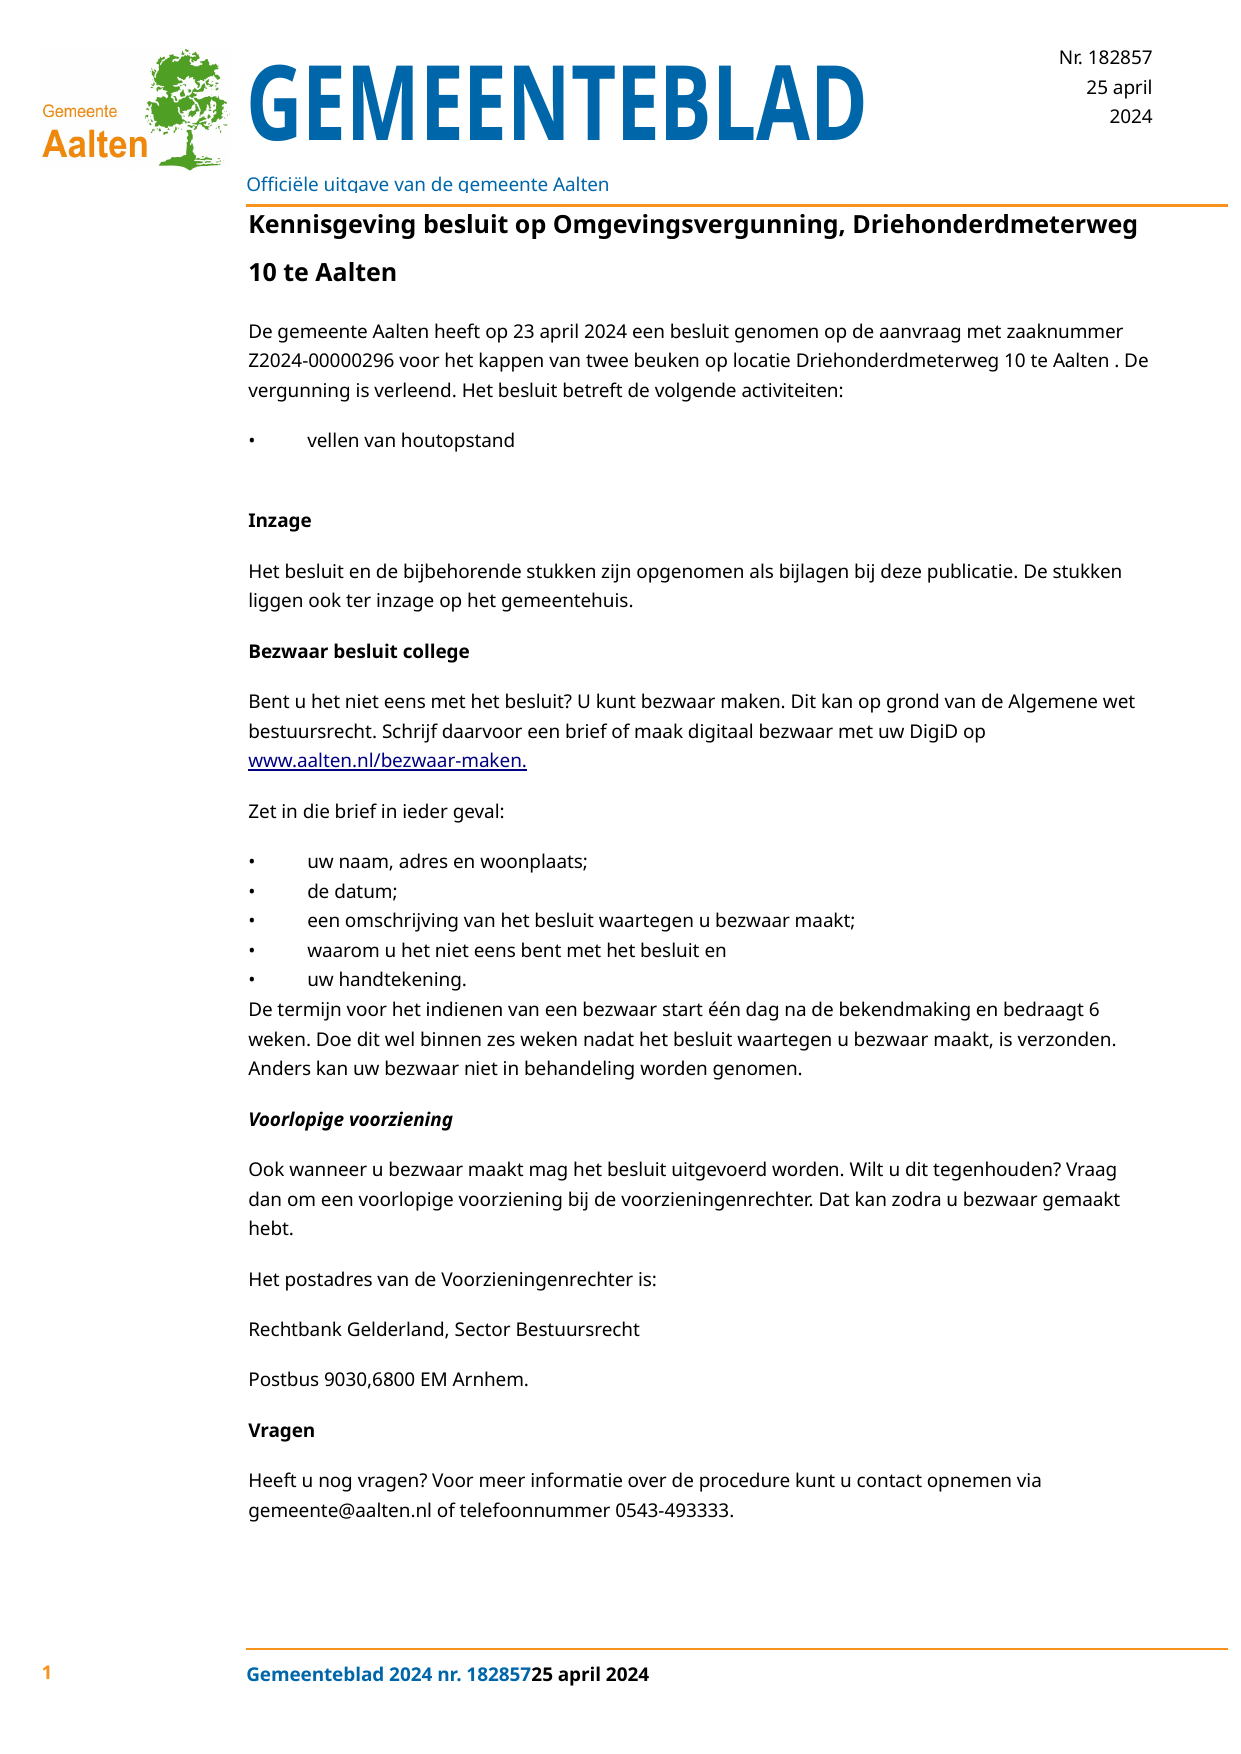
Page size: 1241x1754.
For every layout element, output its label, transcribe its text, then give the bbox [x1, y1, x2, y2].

picture [41, 47, 231, 172]
text Voorlopige voorziening [248, 1106, 1152, 1132]
list vellen van houtopstand [248, 427, 1152, 453]
text Kennisgeving besluit op Omgevingsvergunning, Driehonderdmeterweg 10 te Aalten [248, 207, 1152, 288]
text Heeft u nog vragen? Voor meer informatie over de procedure kunt u contact opnemen via gemeente@aalten.nl of telefoonnummer 0543-493333. [248, 1467, 1152, 1523]
text Bezwaar besluit college [248, 638, 1152, 664]
text Inzage [248, 507, 1152, 533]
list de datum; [248, 878, 1152, 904]
text Bent u het niet eens met het besluit? U kunt bezwaar maken. Dit kan op grond van de Algemene wet bestuursrecht. Schrijf daarvoor een brief of maak digitaal bezwaar met uw DigiD op www.aalten.nl/bezwaar-maken. [248, 688, 1152, 773]
text De termijn voor het indienen van een bezwaar start één dag na de bekendmaking en bedraagt 6 weken. Doe dit wel binnen zes weken nadat het besluit waartegen u bezwaar maakt, is verzonden. Anders kan uw bezwaar niet in behandeling worden genomen. [248, 996, 1152, 1081]
text Rechtbank Gelderland, Sector Bestuursrecht [248, 1316, 1152, 1342]
list uw handtekening. [248, 967, 1152, 992]
text Het postadres van de Voorzieningenrechter is: [248, 1266, 1152, 1292]
list waarom u het niet eens bent met het besluit en [248, 937, 1152, 963]
text De gemeente Aalten heeft op 23 april 2024 een besluit genomen op de aanvraag met zaaknummer Z2024-00000296 voor het kappen van twee beuken op locatie Driehonderdmeterweg 10 te Aalten . De vergunning is verleend. Het besluit betreft de volgende activiteiten: [248, 318, 1152, 403]
list een omschrijving van het besluit waartegen u bezwaar maakt; [248, 907, 1152, 933]
text Het besluit en de bijbehorende stukken zijn opgenomen als bijlagen bij deze publicatie. De stukken liggen ook ter inzage op het gemeentehuis. [248, 558, 1152, 613]
text Postbus 9030,6800 EM Arnhem. [248, 1367, 1152, 1392]
text Ook wanneer u bezwaar maakt mag het besluit uitgevoerd worden. Wilt u dit tegenhouden? Vraag dan om een voorlopige voorziening bij de voorzieningenrechter. Dat kan zodra u bezwaar gemaakt hebt. [248, 1156, 1152, 1241]
list uw naam, adres en woonplaats; [248, 848, 1152, 874]
text Vragen [248, 1417, 1152, 1443]
text Zet in die brief in ieder geval: [248, 798, 1152, 824]
